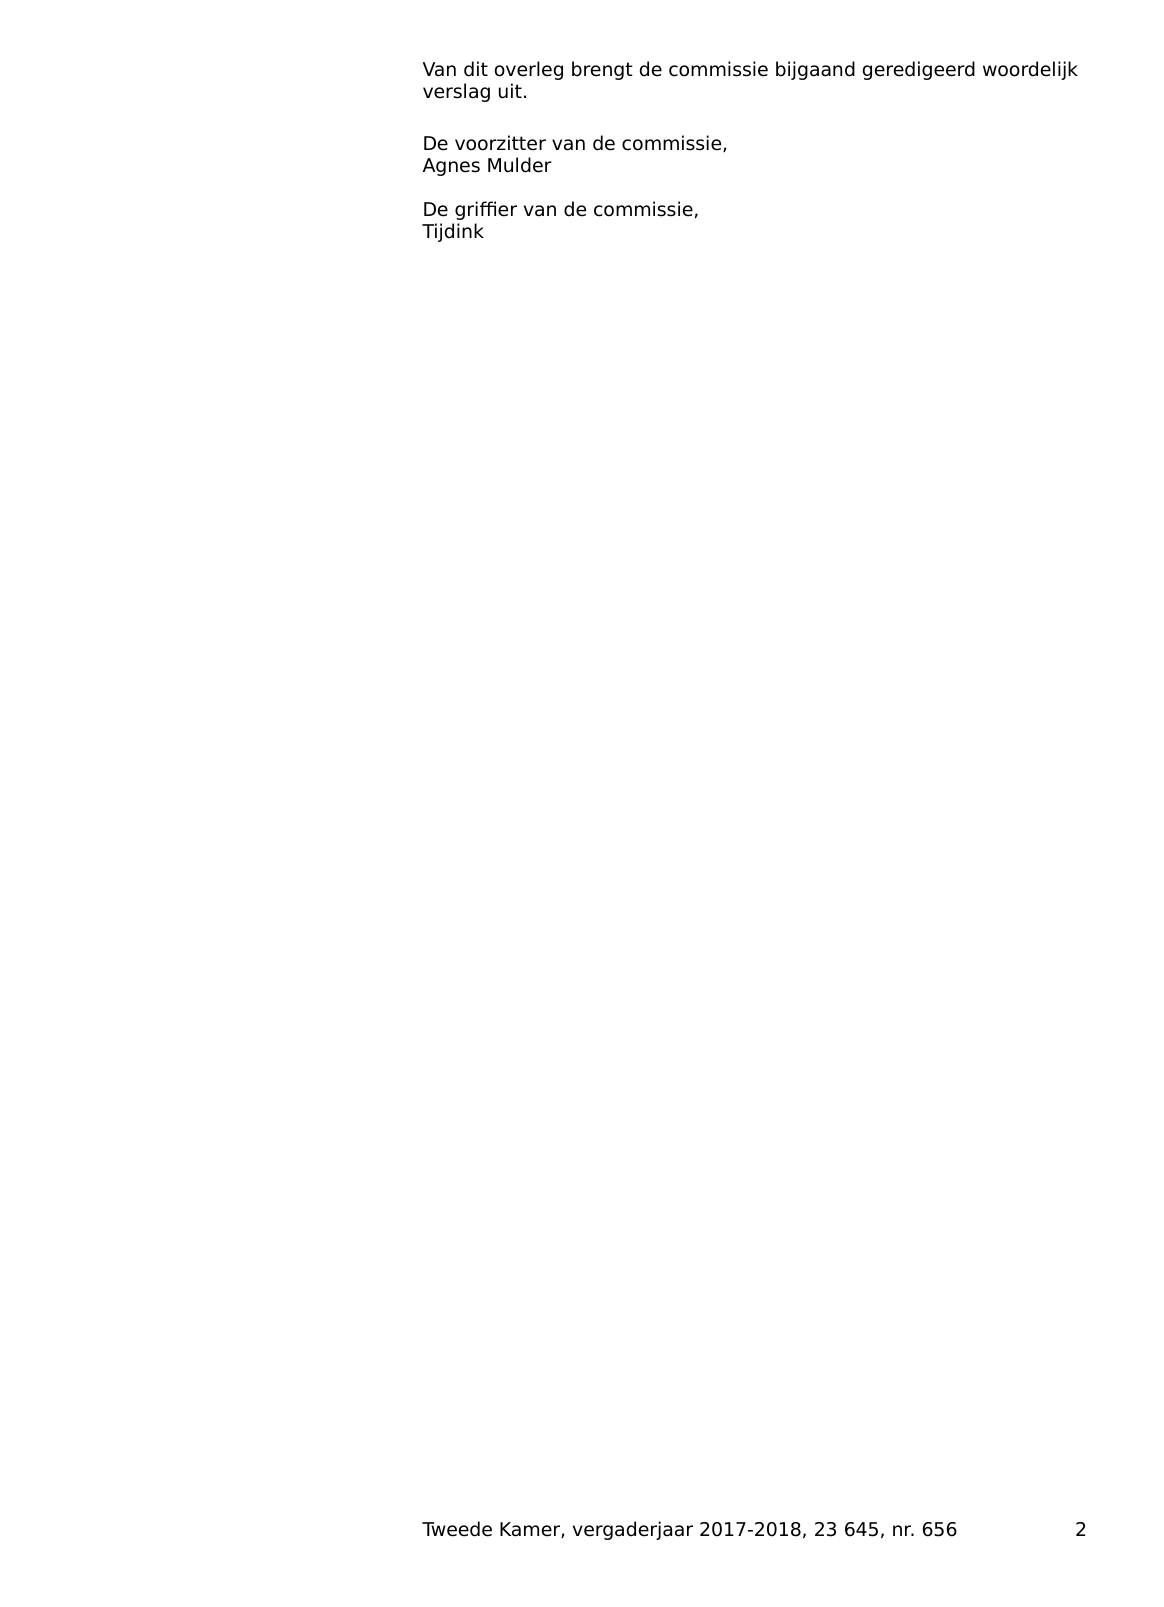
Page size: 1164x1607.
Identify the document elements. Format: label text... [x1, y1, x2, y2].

text De griffier van de commissie, Tijdink [422, 199, 1087, 243]
text De voorzitter van de commissie, Agnes Mulder [422, 133, 1087, 177]
text Van dit overleg brengt de commissie bijgaand geredigeerd woordelijk verslag uit. [422, 59, 1087, 103]
